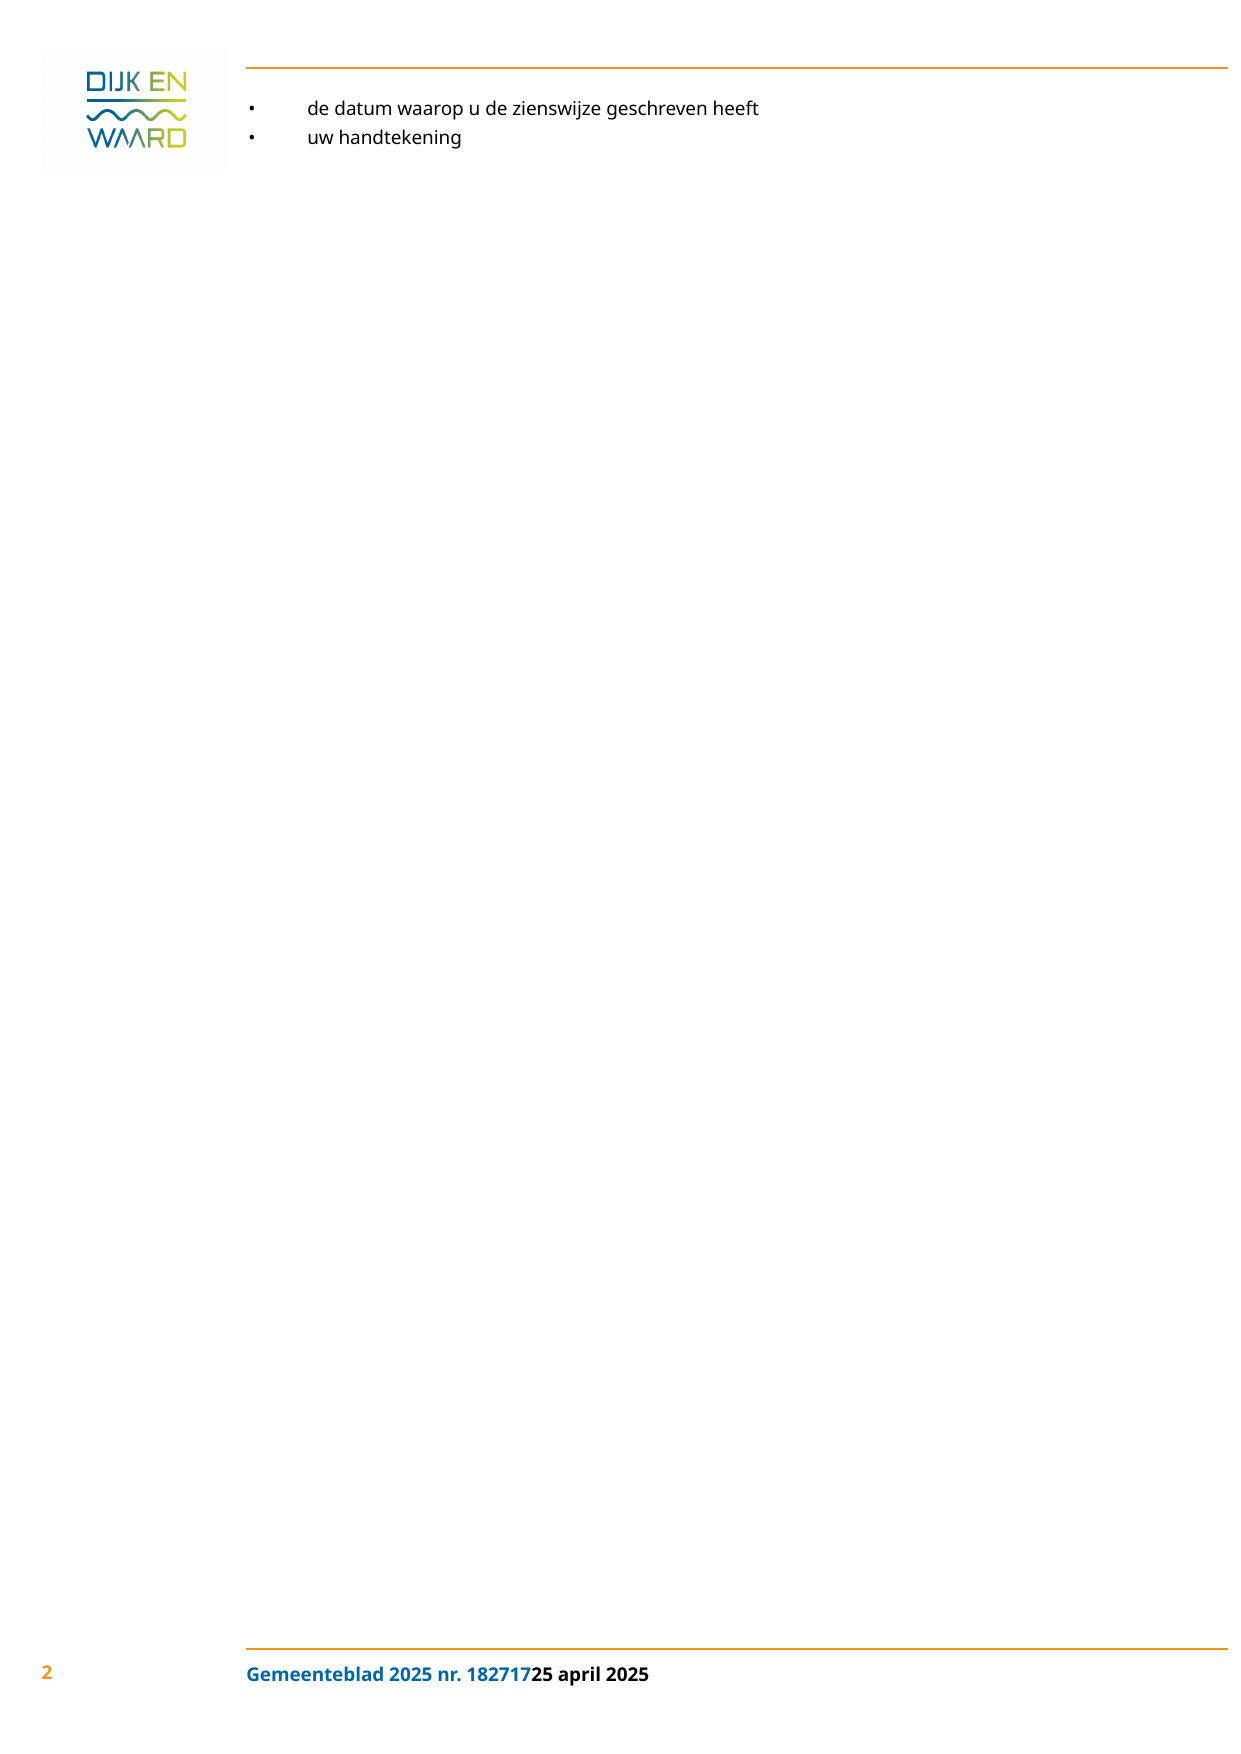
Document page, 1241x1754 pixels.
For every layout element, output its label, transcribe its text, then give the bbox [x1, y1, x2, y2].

list uw handtekening [248, 124, 1152, 150]
list de datum waarop u de zienswijze geschreven heeft [248, 95, 1152, 121]
picture [41, 47, 231, 172]
